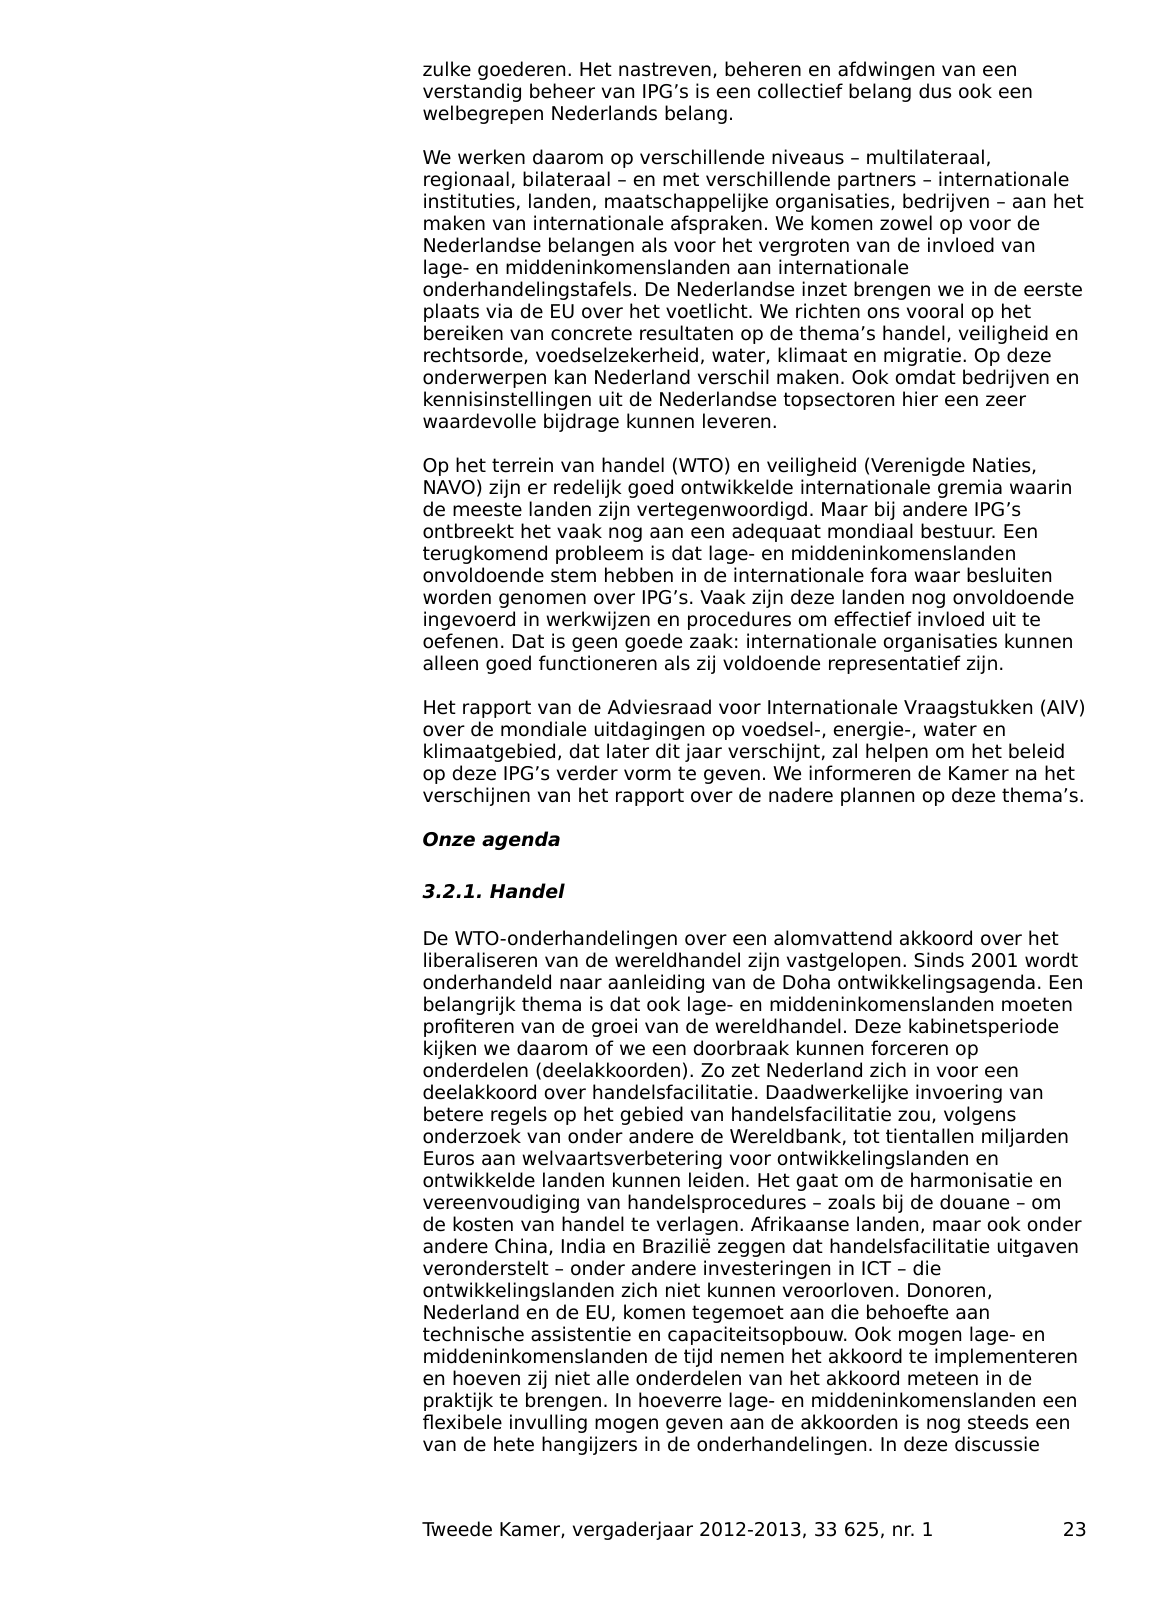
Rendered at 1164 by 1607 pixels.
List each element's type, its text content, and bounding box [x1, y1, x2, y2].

text Op het terrein van handel (WTO) en veiligheid (Verenigde Naties, NAVO) zijn er redelijk goed ontwikkelde internationale gremia waarin de meeste landen zijn vertegenwoordigd. Maar bij andere IPG’s ontbreekt het vaak nog aan een adequaat mondiaal bestuur. Een terugkomend probleem is dat lage- en middeninkomenslanden onvoldoende stem hebben in de internationale fora waar besluiten worden genomen over IPG’s. Vaak zijn deze landen nog onvoldoende ingevoerd in werkwijzen en procedures om effectief invloed uit te oefenen. Dat is geen goede zaak: internationale organisaties kunnen alleen goed functioneren als zij voldoende representatief zijn. [422, 455, 1087, 675]
text We werken daarom op verschillende niveaus – multilateraal, regionaal, bilateraal – en met verschillende partners – internationale instituties, landen, maatschappelijke organisaties, bedrijven – aan het maken van internationale afspraken. We komen zowel op voor de Nederlandse belangen als voor het vergroten van de invloed van lage- en middeninkomenslanden aan internationale onderhandelingstafels. De Nederlandse inzet brengen we in de eerste plaats via de EU over het voetlicht. We richten ons vooral op het bereiken van concrete resultaten op de thema’s handel, veiligheid en rechtsorde, voedselzekerheid, water, klimaat en migratie. Op deze onderwerpen kan Nederland verschil maken. Ook omdat bedrijven en kennisinstellingen uit de Nederlandse topsectoren hier een zeer waardevolle bijdrage kunnen leveren. [422, 147, 1087, 433]
subtitle Onze agenda [422, 829, 1087, 851]
subtitle 3.2.1. Handel [422, 881, 1087, 903]
text Het rapport van de Adviesraad voor Internationale Vraagstukken (AIV) over de mondiale uitdagingen op voedsel-, energie-, water en klimaatgebied, dat later dit jaar verschijnt, zal helpen om het beleid op deze IPG’s verder vorm te geven. We informeren de Kamer na het verschijnen van het rapport over de nadere plannen op deze thema’s. [422, 697, 1087, 807]
text zulke goederen. Het nastreven, beheren en afdwingen van een verstandig beheer van IPG’s is een collectief belang dus ook een welbegrepen Nederlands belang. [422, 59, 1087, 125]
text De WTO-onderhandelingen over een alomvattend akkoord over het liberaliseren van de wereldhandel zijn vastgelopen. Sinds 2001 wordt onderhandeld naar aanleiding van de Doha ontwikkelingsagenda. Een belangrijk thema is dat ook lage- en middeninkomenslanden moeten profiteren van de groei van de wereldhandel. Deze kabinetsperiode kijken we daarom of we een doorbraak kunnen forceren op onderdelen (deelakkoorden). Zo zet Nederland zich in voor een deelakkoord over handelsfacilitatie. Daadwerkelijke invoering van betere regels op het gebied van handelsfacilitatie zou, volgens onderzoek van onder andere de Wereldbank, tot tientallen miljarden Euros aan welvaartsverbetering voor ontwikkelingslanden en ontwikkelde landen kunnen leiden. Het gaat om de harmonisatie en vereenvoudiging van handelsprocedures – zoals bij de douane – om de kosten van handel te verlagen. Afrikaanse landen, maar ook onder andere China, India en Brazilië zeggen dat handelsfacilitatie uitgaven veronderstelt – onder andere investeringen in ICT – die ontwikkelingslanden zich niet kunnen veroorloven. Donoren, Nederland en de EU, komen tegemoet aan die behoefte aan technische assistentie en capaciteitsopbouw. Ook mogen lage- en middeninkomenslanden de tijd nemen het akkoord te implementeren en hoeven zij niet alle onderdelen van het akkoord meteen in de praktijk te brengen. In hoeverre lage- en middeninkomenslanden een flexibele invulling mogen geven aan de akkoorden is nog steeds een van de hete hangijzers in de onderhandelingen. In deze discussie [422, 928, 1087, 1456]
